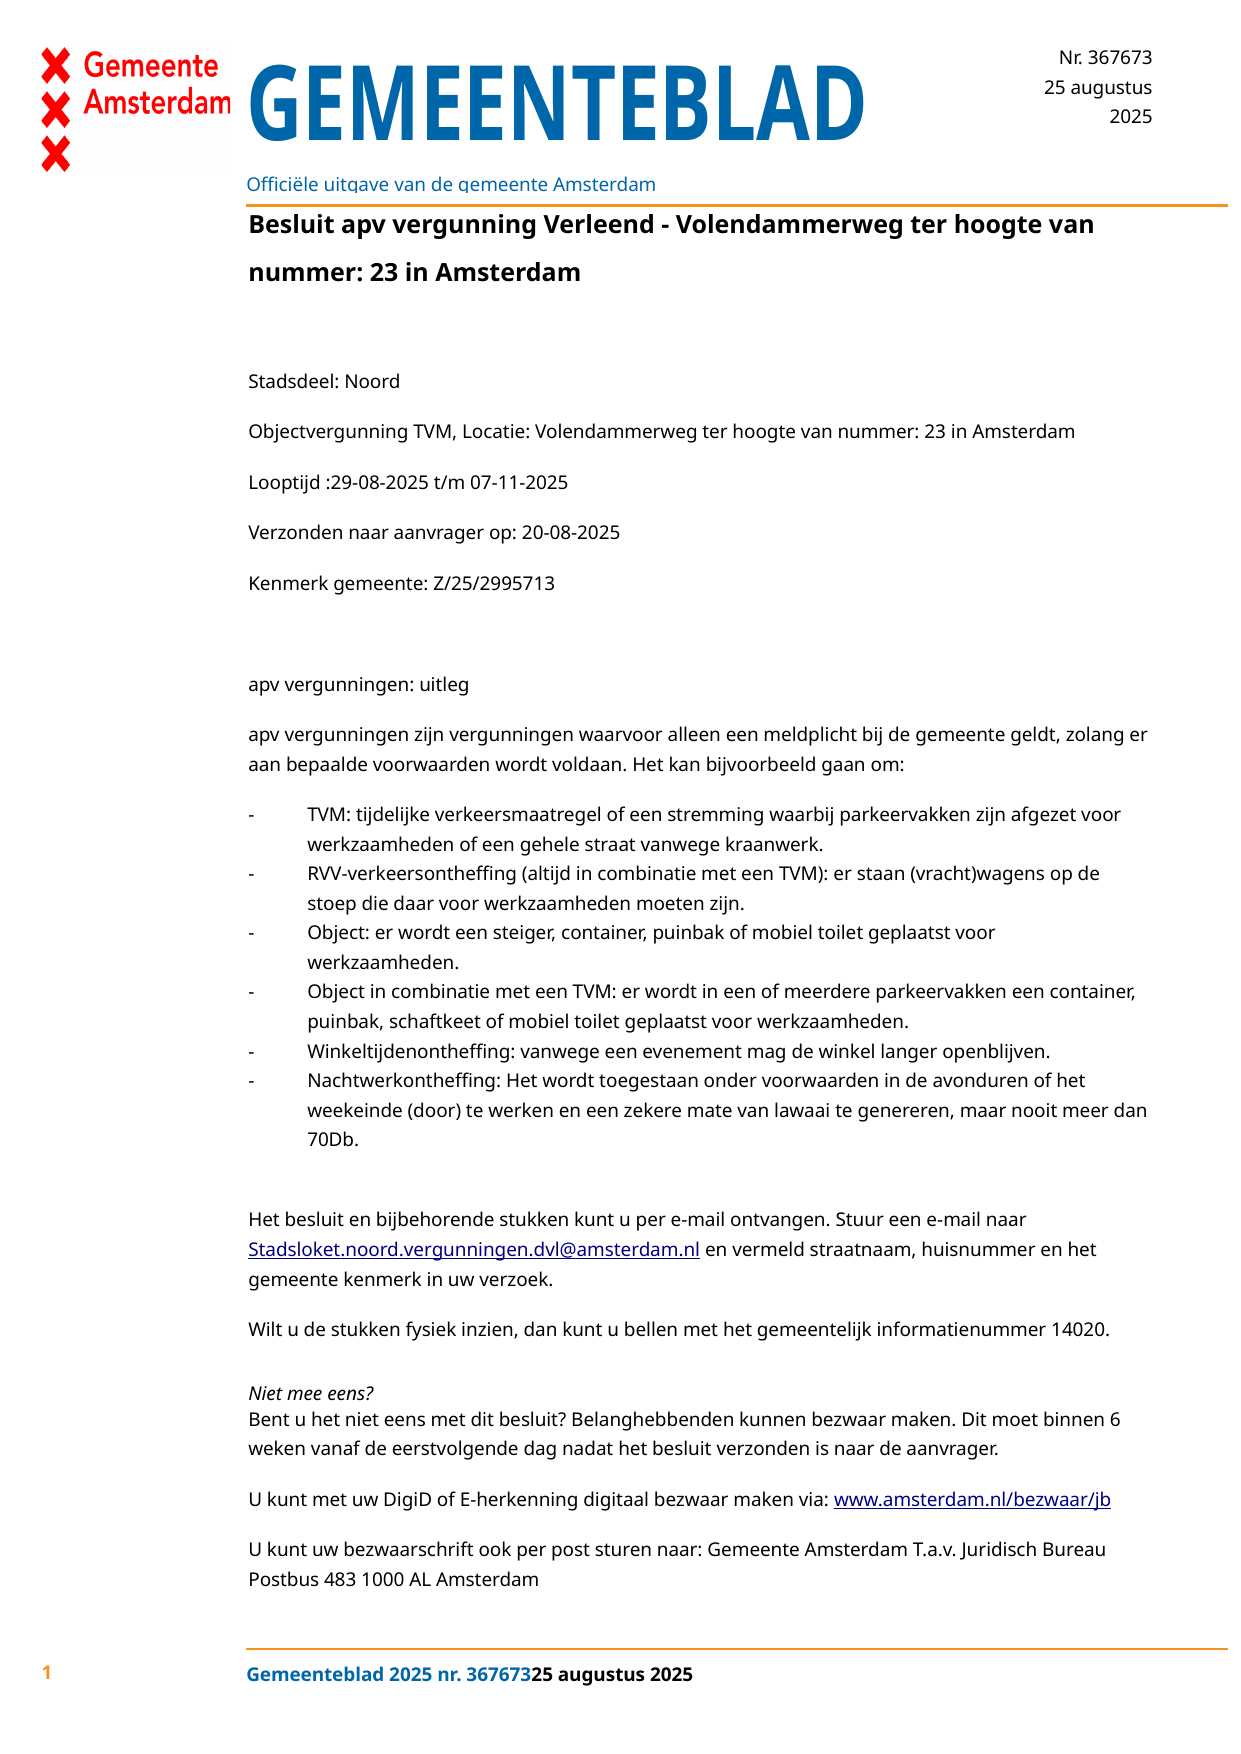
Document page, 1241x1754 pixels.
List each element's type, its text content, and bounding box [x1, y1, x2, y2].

text U kunt uw bezwaarschrift ook per post sturen naar: Gemeente Amsterdam T.a.v. Juridisch Bureau Postbus 483 1000 AL Amsterdam [248, 1536, 1152, 1592]
text Besluit apv vergunning Verleend - Volendammerweg ter hoogte van nummer: 23 in Amsterdam [248, 207, 1152, 288]
list Nachtwerkontheffing: Het wordt toegestaan onder voorwaarden in de avonduren of het weekeinde (door) te werken en een zekere mate van lawaai te genereren, maar nooit meer dan 70Db. [248, 1067, 1152, 1152]
text Wilt u de stukken fysiek inzien, dan kunt u bellen met het gemeentelijk informatienummer 14020. [248, 1316, 1152, 1342]
list RVV-verkeersontheffing (altijd in combinatie met een TVM): er staan (vracht)wagens op de stoep die daar voor werkzaamheden moeten zijn. [248, 860, 1152, 916]
text Niet mee eens? [248, 1380, 1152, 1406]
text Verzonden naar aanvrager op: 20-08-2025 [248, 519, 1152, 545]
text Kenmerk gemeente: Z/25/2995713 [248, 570, 1152, 596]
list TVM: tijdelijke verkeersmaatregel of een stremming waarbij parkeervakken zijn afgezet voor werkzaamheden of een gehele straat vanwege kraanwerk. [248, 801, 1152, 857]
text Bent u het niet eens met dit besluit? Belanghebbenden kunnen bezwaar maken. Dit moet binnen 6 weken vanaf de eerstvolgende dag nadat het besluit verzonden is naar de aanvrager. [248, 1406, 1152, 1461]
text Objectvergunning TVM, Locatie: Volendammerweg ter hoogte van nummer: 23 in Amsterdam [248, 419, 1152, 444]
list Object: er wordt een steiger, container, puinbak of mobiel toilet geplaatst voor werkzaamheden. [248, 919, 1152, 975]
picture [41, 47, 231, 172]
list Winkeltijdenontheffing: vanwege een evenement mag de winkel langer openblijven. [248, 1038, 1152, 1064]
list Object in combinatie met een TVM: er wordt in een of meerdere parkeervakken een container, puinbak, schaftkeet of mobiel toilet geplaatst voor werkzaamheden. [248, 979, 1152, 1034]
text U kunt met uw DigiD of E-herkenning digitaal bezwaar maken via: www.amsterdam.nl/bezwaar/jb [248, 1486, 1152, 1512]
text Looptijd :29-08-2025 t/m 07-11-2025 [248, 469, 1152, 495]
text Het besluit en bijbehorende stukken kunt u per e-mail ontvangen. Stuur een e-mail naar Stadsloket.noord.vergunningen.dvl@amsterdam.nl en vermeld straatnaam, huisnummer en het gemeente kenmerk in uw verzoek. [248, 1207, 1152, 1292]
text Stadsdeel: Noord [248, 368, 1152, 394]
text apv vergunningen: uitleg [248, 671, 1152, 697]
text apv vergunningen zijn vergunningen waarvoor alleen een meldplicht bij de gemeente geldt, zolang er aan bepaalde voorwaarden wordt voldaan. Het kan bijvoorbeeld gaan om: [248, 721, 1152, 777]
